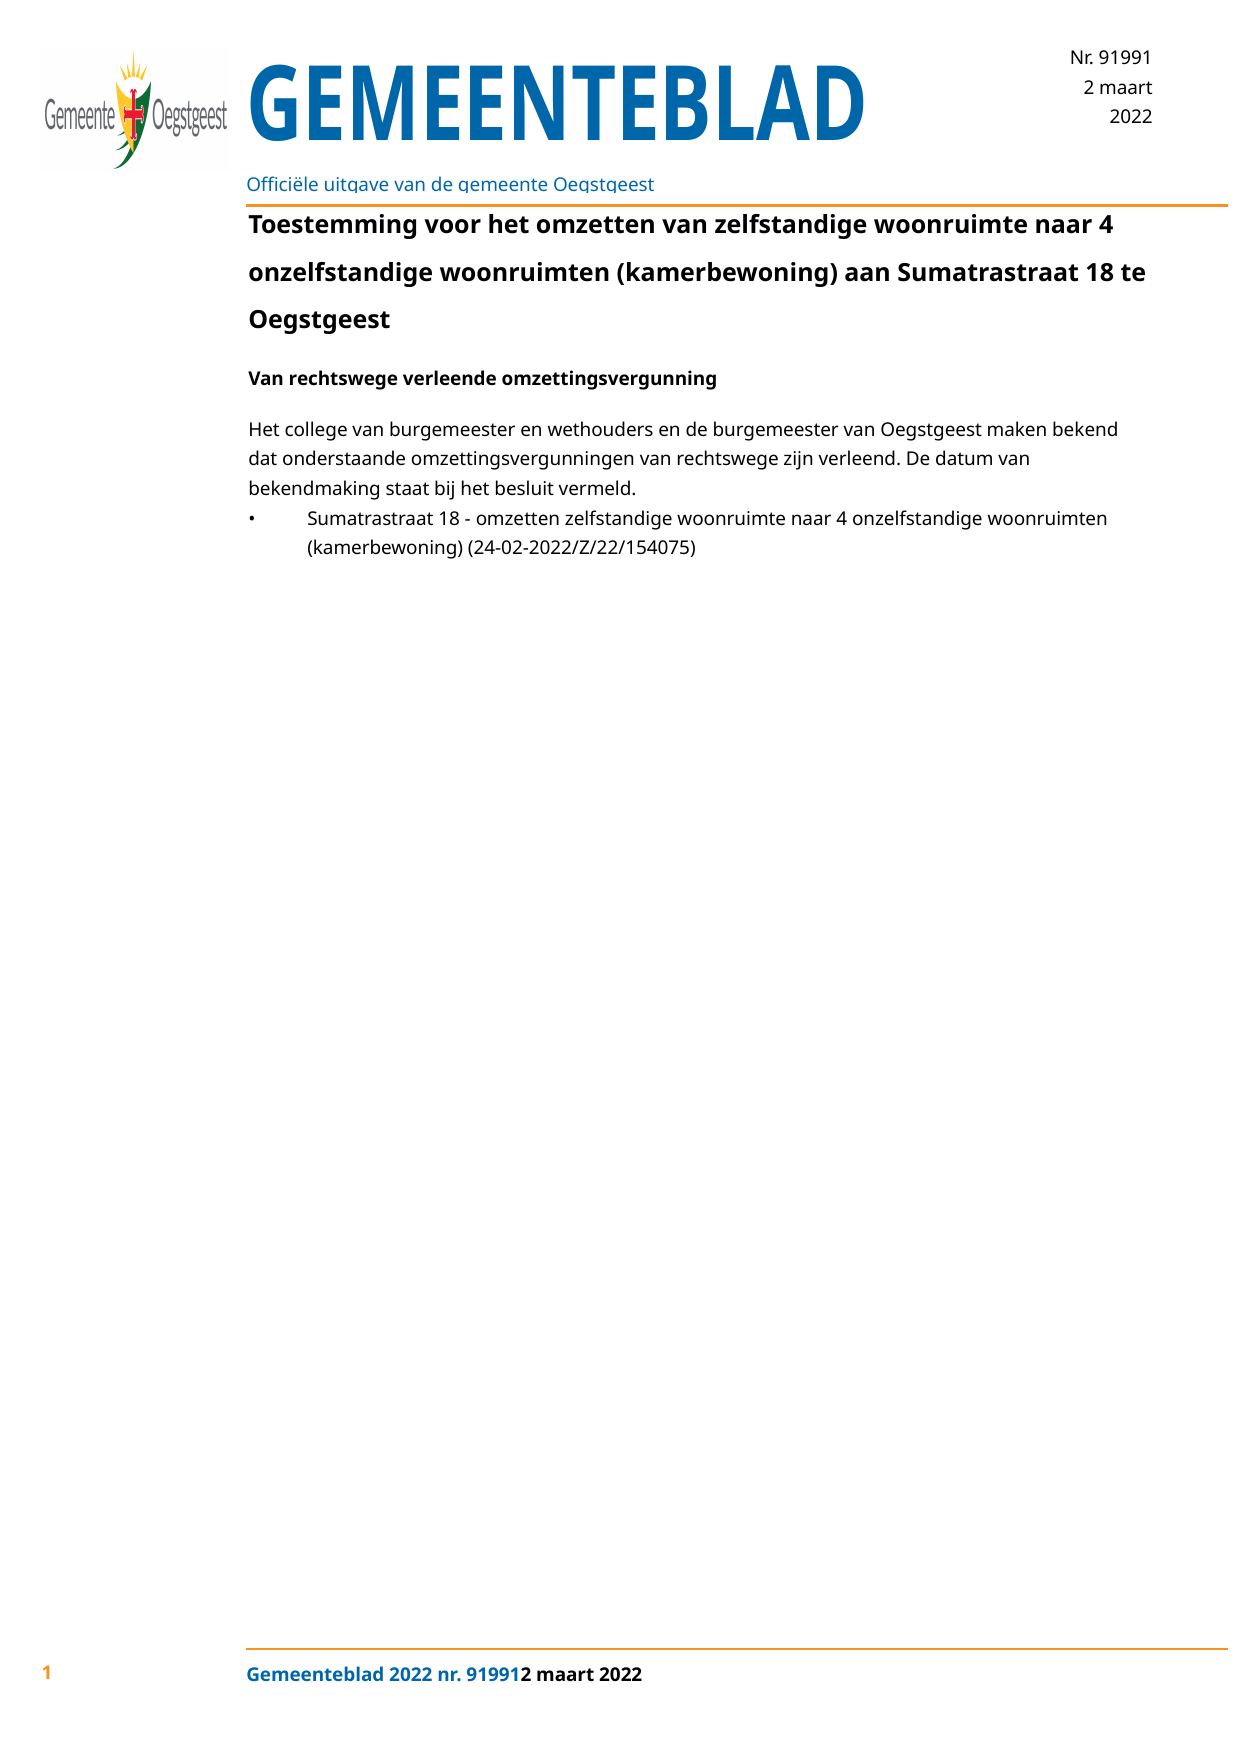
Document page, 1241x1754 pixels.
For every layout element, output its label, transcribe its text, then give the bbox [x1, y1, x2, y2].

text Toestemming voor het omzetten van zelfstandige woonruimte naar 4 onzelfstandige woonruimten (kamerbewoning) aan Sumatrastraat 18 te Oegstgeest [248, 207, 1152, 336]
text Het college van burgemeester en wethouders en de burgemeester van Oegstgeest maken bekend dat onderstaande omzettingsvergunningen van rechtswege zijn verleend. De datum van bekendmaking staat bij het besluit vermeld. [248, 416, 1152, 501]
picture [41, 47, 231, 172]
text Van rechtswege verleende omzettingsvergunning [248, 366, 1152, 391]
list Sumatrastraat 18 - omzetten zelfstandige woonruimte naar 4 onzelfstandige woonruimten (kamerbewoning) (24-02-2022/Z/22/154075) [248, 505, 1152, 560]
